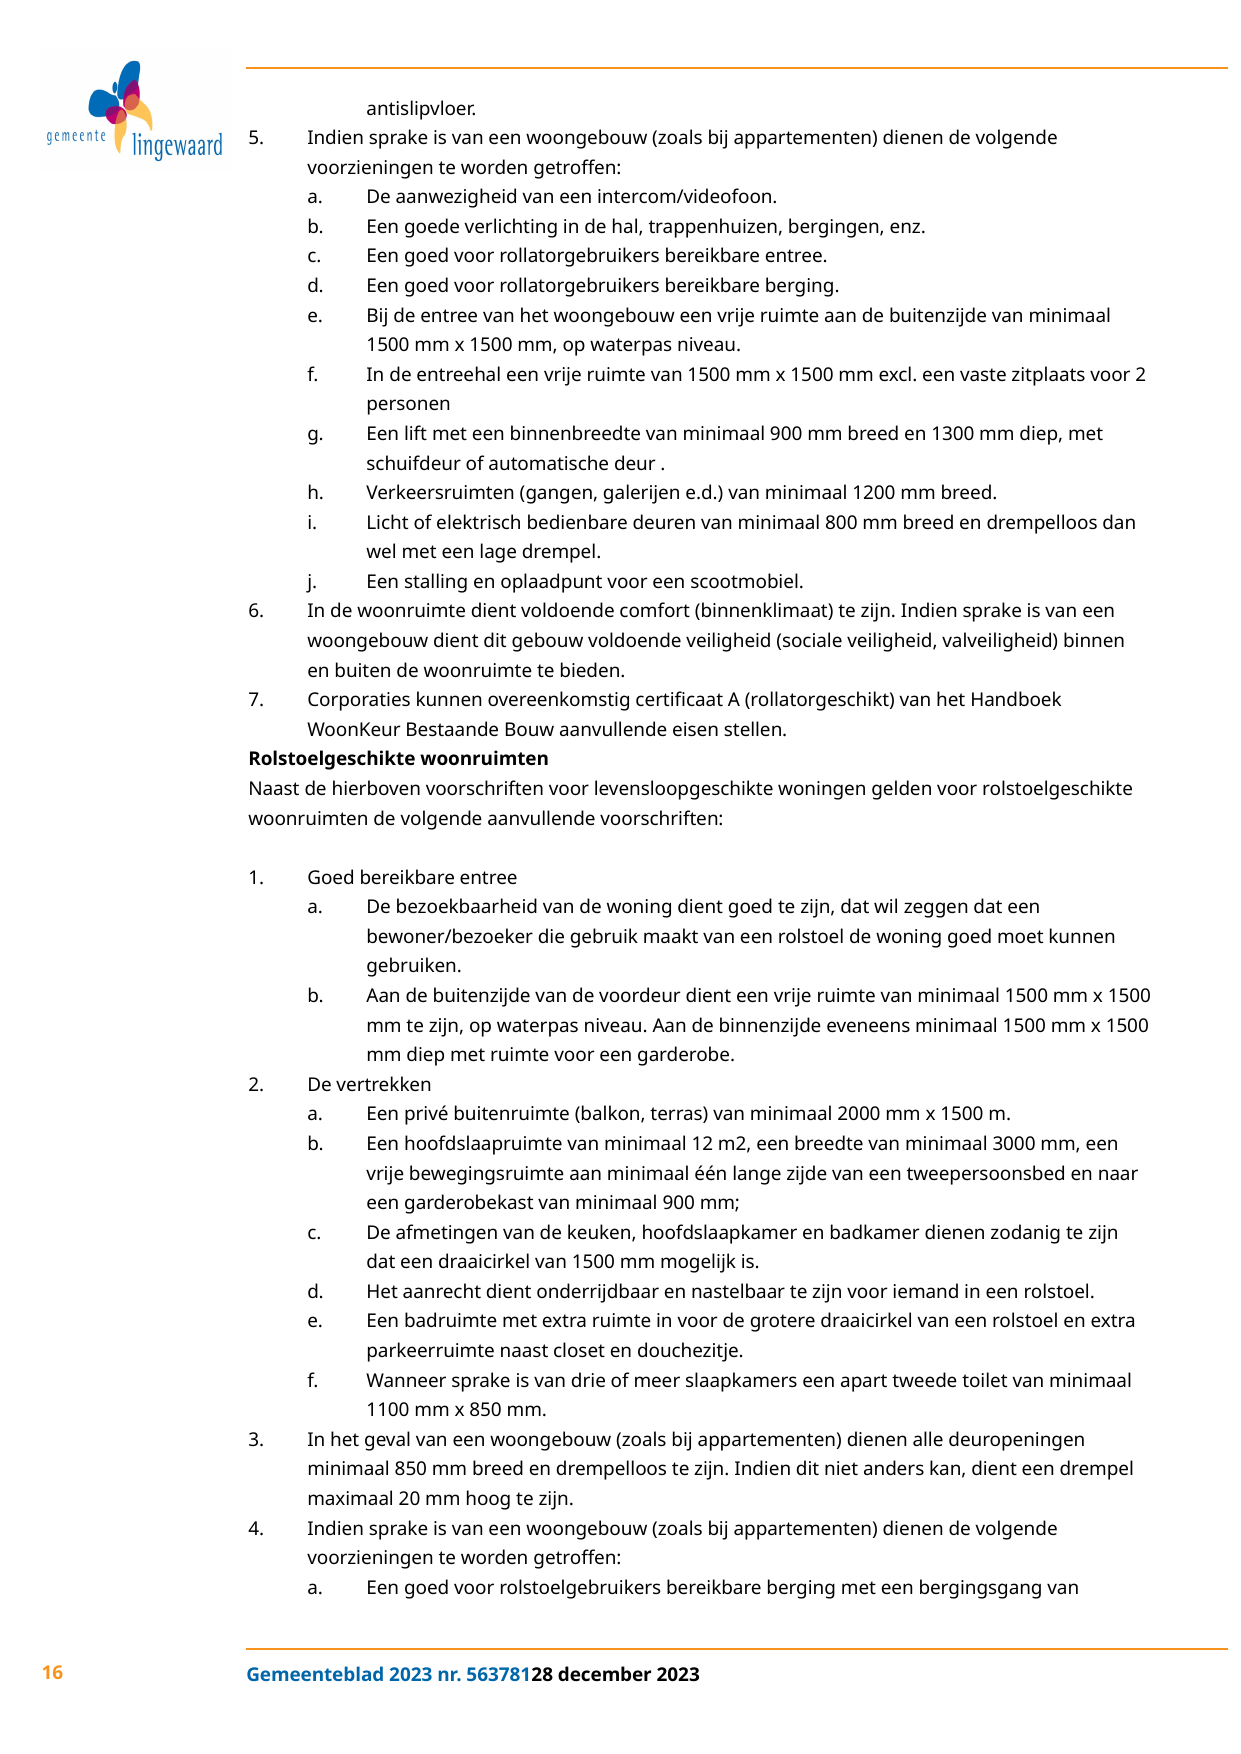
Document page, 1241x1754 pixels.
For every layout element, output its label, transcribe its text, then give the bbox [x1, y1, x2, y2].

list De afmetingen van de keuken, hoofdslaapkamer en badkamer dienen zodanig te zijn dat een draaicirkel van 1500 mm mogelijk is. [307, 1219, 1152, 1274]
list De vertrekken [248, 1071, 1152, 1097]
list In de entreehal een vrije ruimte van 1500 mm x 1500 mm excl. een vaste zitplaats voor 2 personen [307, 361, 1152, 416]
list Het aanrecht dient onderrijdbaar en nastelbaar te zijn voor iemand in een rolstoel. [307, 1278, 1152, 1304]
list Een privé buitenruimte (balkon, terras) van minimaal 2000 mm x 1500 m. [307, 1101, 1152, 1126]
list Indien sprake is van een woongebouw (zoals bij appartementen) dienen de volgende voorzieningen te worden getroffen: [248, 124, 1152, 180]
list Corporaties kunnen overeenkomstig certificaat A (rollatorgeschikt) van het Handboek WoonKeur Bestaande Bouw aanvullende eisen stellen. [248, 686, 1152, 742]
text Rolstoelgeschikte woonruimten [248, 746, 1152, 771]
list Goed bereikbare entree [248, 864, 1152, 890]
list Een lift met een binnenbreedte van minimaal 900 mm breed en 1300 mm diep, met schuifdeur of automatische deur . [307, 420, 1152, 476]
list Een goed voor rolstoelgebruikers bereikbare berging met een bergingsgang van [307, 1574, 1152, 1600]
picture [41, 47, 231, 172]
list De aanwezigheid van een intercom/videofoon. [307, 183, 1152, 209]
list Bij de entree van het woongebouw een vrije ruimte aan de buitenzijde van minimaal 1500 mm x 1500 mm, op waterpas niveau. [307, 302, 1152, 357]
list In de woonruimte dient voldoende comfort (binnenklimaat) te zijn. Indien sprake is van een woongebouw dient dit gebouw voldoende veiligheid (sociale veiligheid, valveiligheid) binnen en buiten de woonruimte te bieden. [248, 598, 1152, 683]
list Licht of elektrisch bedienbare deuren van minimaal 800 mm breed en drempelloos dan wel met een lage drempel. [307, 509, 1152, 564]
list Aan de buitenzijde van de voordeur dient een vrije ruimte van minimaal 1500 mm x 1500 mm te zijn, op waterpas niveau. Aan de binnenzijde eveneens minimaal 1500 mm x 1500 mm diep met ruimte voor een garderobe. [307, 982, 1152, 1067]
text Naast de hierboven voorschriften voor levensloopgeschikte woningen gelden voor rolstoelgeschikte woonruimten de volgende aanvullende voorschriften: [248, 775, 1152, 831]
list Een goed voor rollatorgebruikers bereikbare berging. [307, 272, 1152, 298]
list In het geval van een woongebouw (zoals bij appartementen) dienen alle deuropeningen minimaal 850 mm breed en drempelloos te zijn. Indien dit niet anders kan, dient een drempel maximaal 20 mm hoog te zijn. [248, 1426, 1152, 1511]
list Wanneer sprake is van drie of meer slaapkamers een apart tweede toilet van minimaal 1100 mm x 850 mm. [307, 1367, 1152, 1422]
list Een goed voor rollatorgebruikers bereikbare entree. [307, 243, 1152, 268]
list De bezoekbaarheid van de woning dient goed te zijn, dat wil zeggen dat een bewoner/bezoeker die gebruik maakt van een rolstoel de woning goed moet kunnen gebruiken. [307, 893, 1152, 978]
list Verkeersruimten (gangen, galerijen e.d.) van minimaal 1200 mm breed. [307, 479, 1152, 505]
list Een goede verlichting in de hal, trappenhuizen, bergingen, enz. [307, 213, 1152, 239]
list Indien sprake is van een woongebouw (zoals bij appartementen) dienen de volgende voorzieningen te worden getroffen: [248, 1515, 1152, 1570]
list Een stalling en oplaadpunt voor een scootmobiel. [307, 568, 1152, 594]
list Een badruimte met extra ruimte in voor de grotere draaicirkel van een rolstoel en extra parkeerruimte naast closet en douchezitje. [307, 1308, 1152, 1363]
list Een hoofdslaapruimte van minimaal 12 m2, een breedte van minimaal 3000 mm, een vrije bewegingsruimte aan minimaal één lange zijde van een tweepersoonsbed en naar een garderobekast van minimaal 900 mm; [307, 1130, 1152, 1215]
list antislipvloer. [307, 95, 1152, 121]
